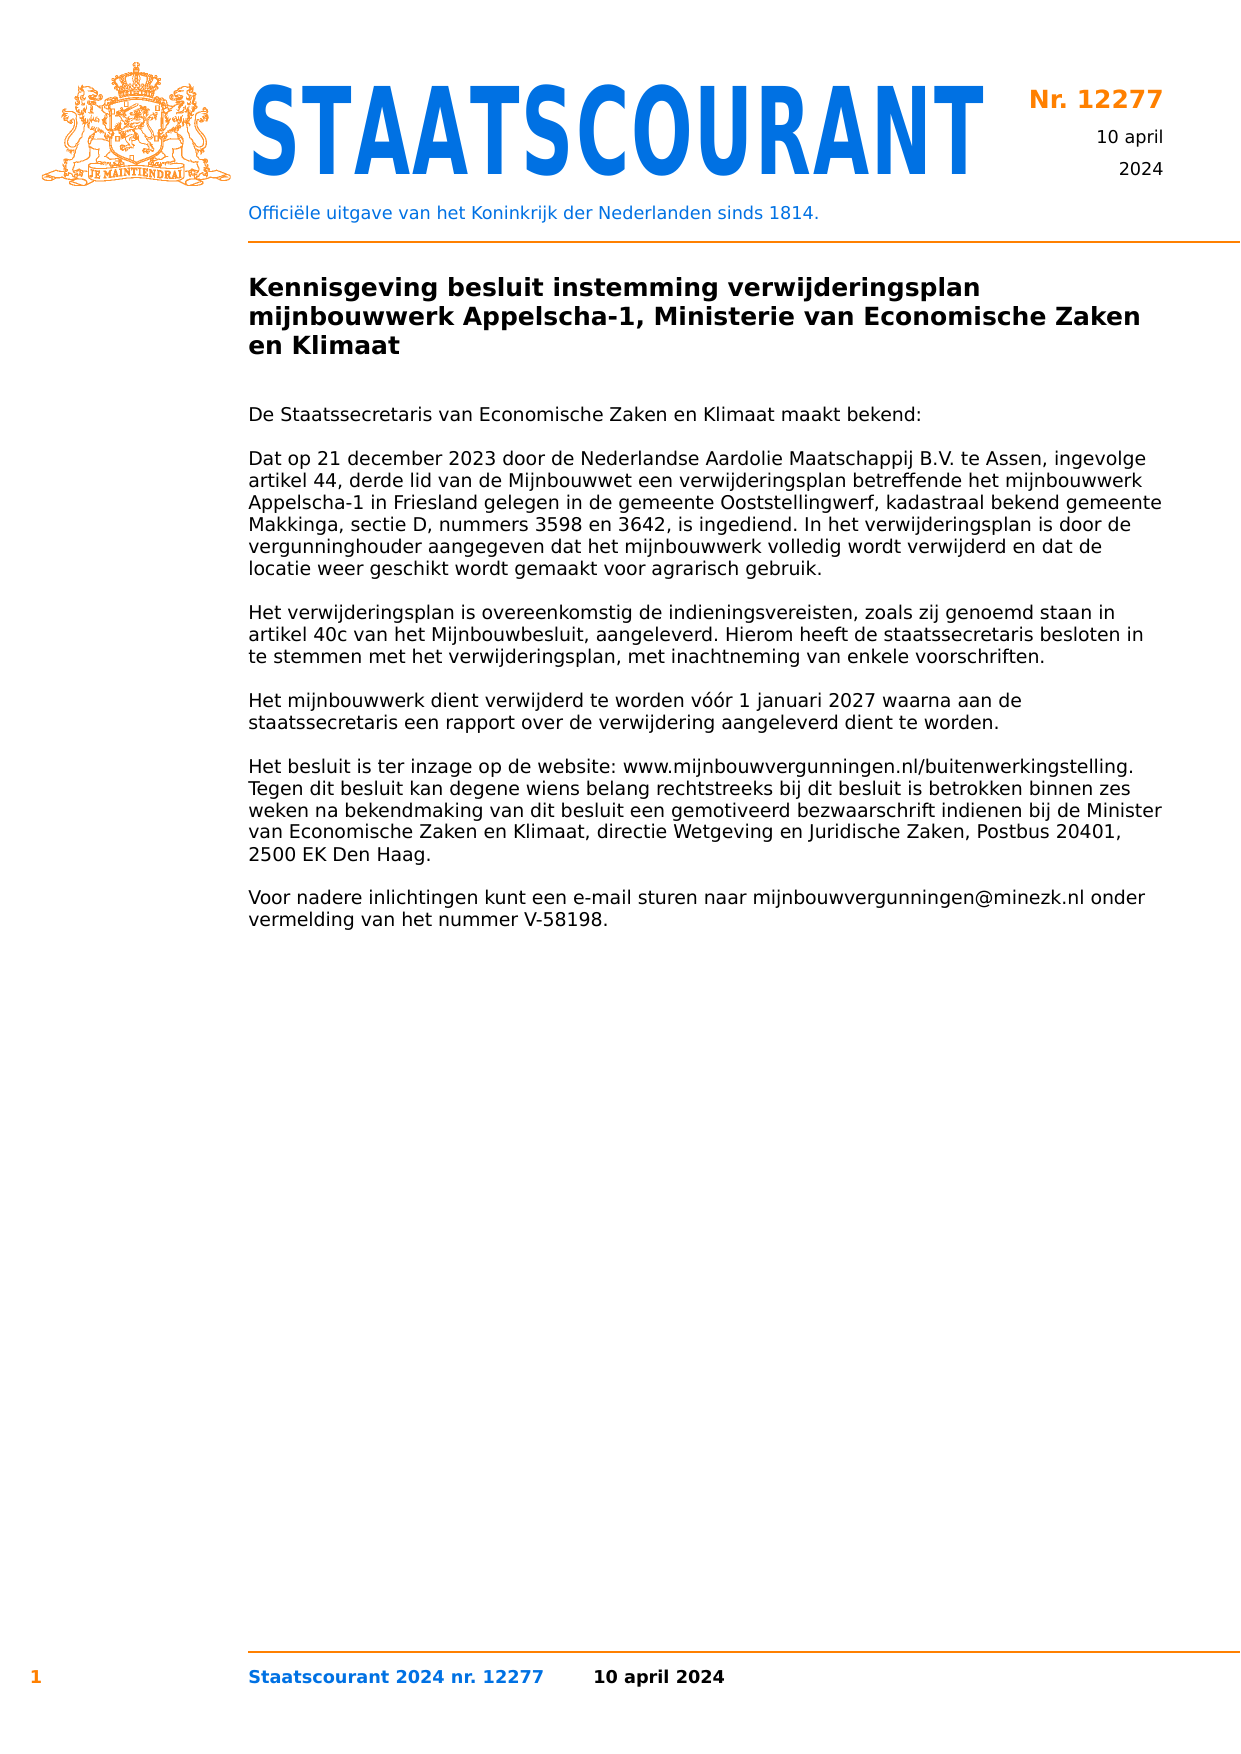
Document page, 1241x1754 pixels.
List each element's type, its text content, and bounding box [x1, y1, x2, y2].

text De Staatssecretaris van Economische Zaken en Klimaat maakt bekend: [248, 404, 1163, 426]
text Het mijnbouwwerk dient verwijderd te worden vóór 1 januari 2027 waarna aan de staatssecretaris een rapport over de verwijdering aangeleverd dient te worden. [248, 690, 1163, 734]
table_cell 2024 [998, 153, 1240, 203]
subtitle Kennisgeving besluit instemming verwijderingsplan mijnbouwwerk Appelscha-1, Ministerie van Economische Zaken en Klimaat [248, 273, 1163, 361]
table_header [25, 62, 248, 241]
text Het besluit is ter inzage op de website: www.mijnbouwvergunningen.nl/buitenwerkingstelling. Tegen dit besluit kan degene wiens belang rechtstreeks bij dit besluit is betrokken binnen zes weken na bekendmaking van dit besluit een gemotiveerd bezwaarschrift indienen bij de Minister van Economische Zaken en Klimaat, directie Wetgeving en Juridische Zaken, Postbus 20401, 2500 EK Den Haag. [248, 756, 1163, 865]
text Voor nadere inlichtingen kunt een e-mail sturen naar mijnbouwvergunningen@minezk.nl onder vermelding van het nummer V-58198. [248, 887, 1163, 931]
picture [41, 62, 231, 186]
table_cell Officiële uitgave van het Koninkrijk der Nederlanden sinds 1814. [248, 203, 1240, 241]
text Het verwijderingsplan is overeenkomstig de indieningsvereisten, zoals zij genoemd staan in artikel 40c van het Mijnbouwbesluit, aangeleverd. Hierom heeft de staatssecretaris besloten in te stemmen met het verwijderingsplan, met inachtneming van enkele voorschriften. [248, 602, 1163, 668]
table_header STAATSCOURANT [248, 62, 998, 203]
table_cell 10 april [998, 121, 1240, 153]
text Dat op 21 december 2023 door de Nederlandse Aardolie Maatschappij B.V. te Assen, ingevolge artikel 44, derde lid van de Mijnbouwwet een verwijderingsplan betreffende het mijnbouwwerk Appelscha-1 in Friesland gelegen in de gemeente Ooststellingwerf, kadastraal bekend gemeente Makkinga, sectie D, nummers 3598 en 3642, is ingediend. In het verwijderingsplan is door de vergunninghouder aangegeven dat het mijnbouwwerk volledig wordt verwijderd en dat de locatie weer geschikt wordt gemaakt voor agrarisch gebruik. [248, 448, 1163, 580]
table_header Nr. 12277 [998, 62, 1240, 121]
